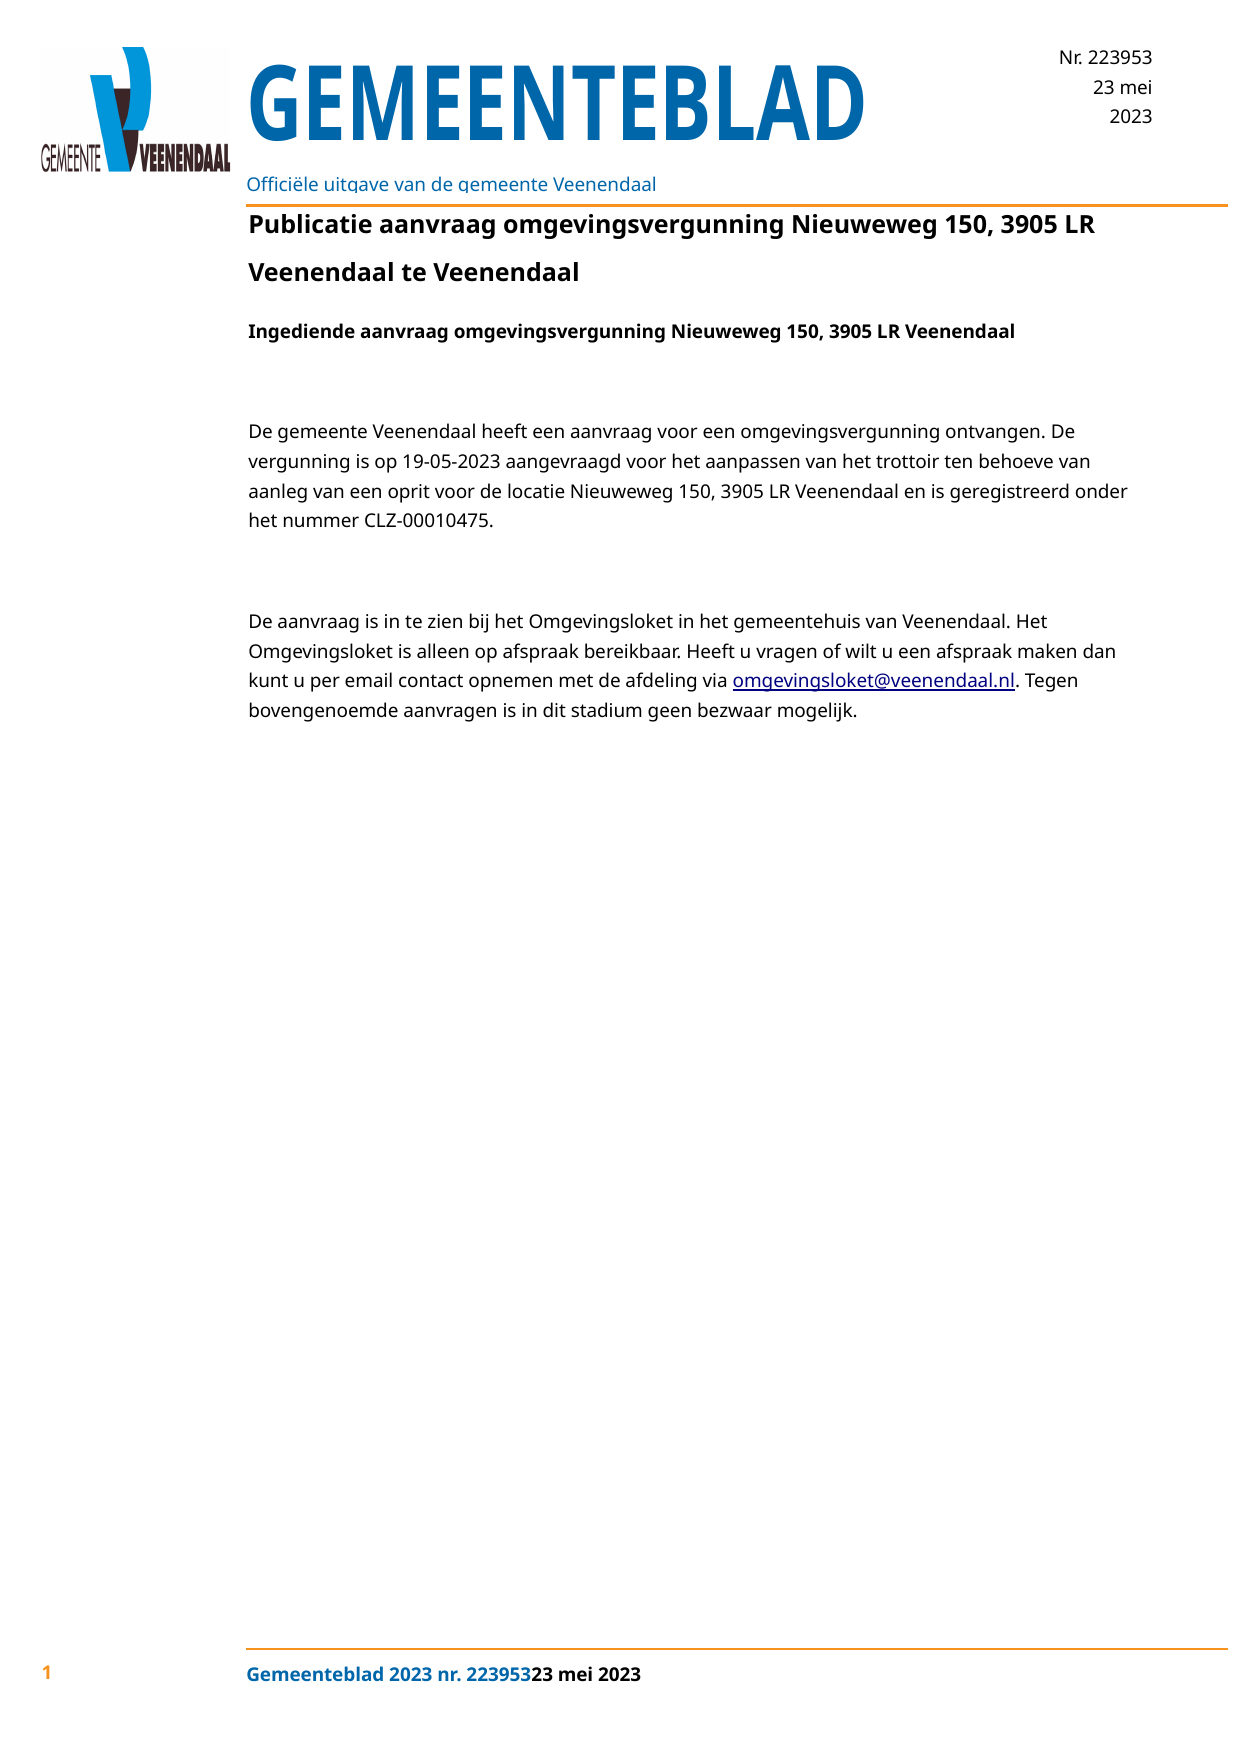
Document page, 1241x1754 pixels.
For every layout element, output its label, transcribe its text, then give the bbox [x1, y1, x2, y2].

text De gemeente Veenendaal heeft een aanvraag voor een omgevingsvergunning ontvangen. De vergunning is op 19-05-2023 aangevraagd voor het aanpassen van het trottoir ten behoeve van aanleg van een oprit voor de locatie Nieuweweg 150, 3905 LR Veenendaal en is geregistreerd onder het nummer CLZ-00010475. [248, 419, 1152, 533]
picture [123, 47, 231, 172]
picture [41, 47, 130, 172]
text De aanvraag is in te zien bij het Omgevingsloket in het gemeentehuis van Veenendaal. Het Omgevingsloket is alleen op afspraak bereikbaar. Heeft u vragen of wilt u een afspraak maken dan kunt u per email contact opnemen met de afdeling via omgevingsloket@veenendaal.nl. Tegen bovengenoemde aanvragen is in dit stadium geen bezwaar mogelijk. [248, 608, 1152, 723]
text Publicatie aanvraag omgevingsvergunning Nieuweweg 150, 3905 LR Veenendaal te Veenendaal [248, 207, 1152, 288]
text Ingediende aanvraag omgevingsvergunning Nieuweweg 150, 3905 LR Veenendaal [248, 318, 1152, 344]
